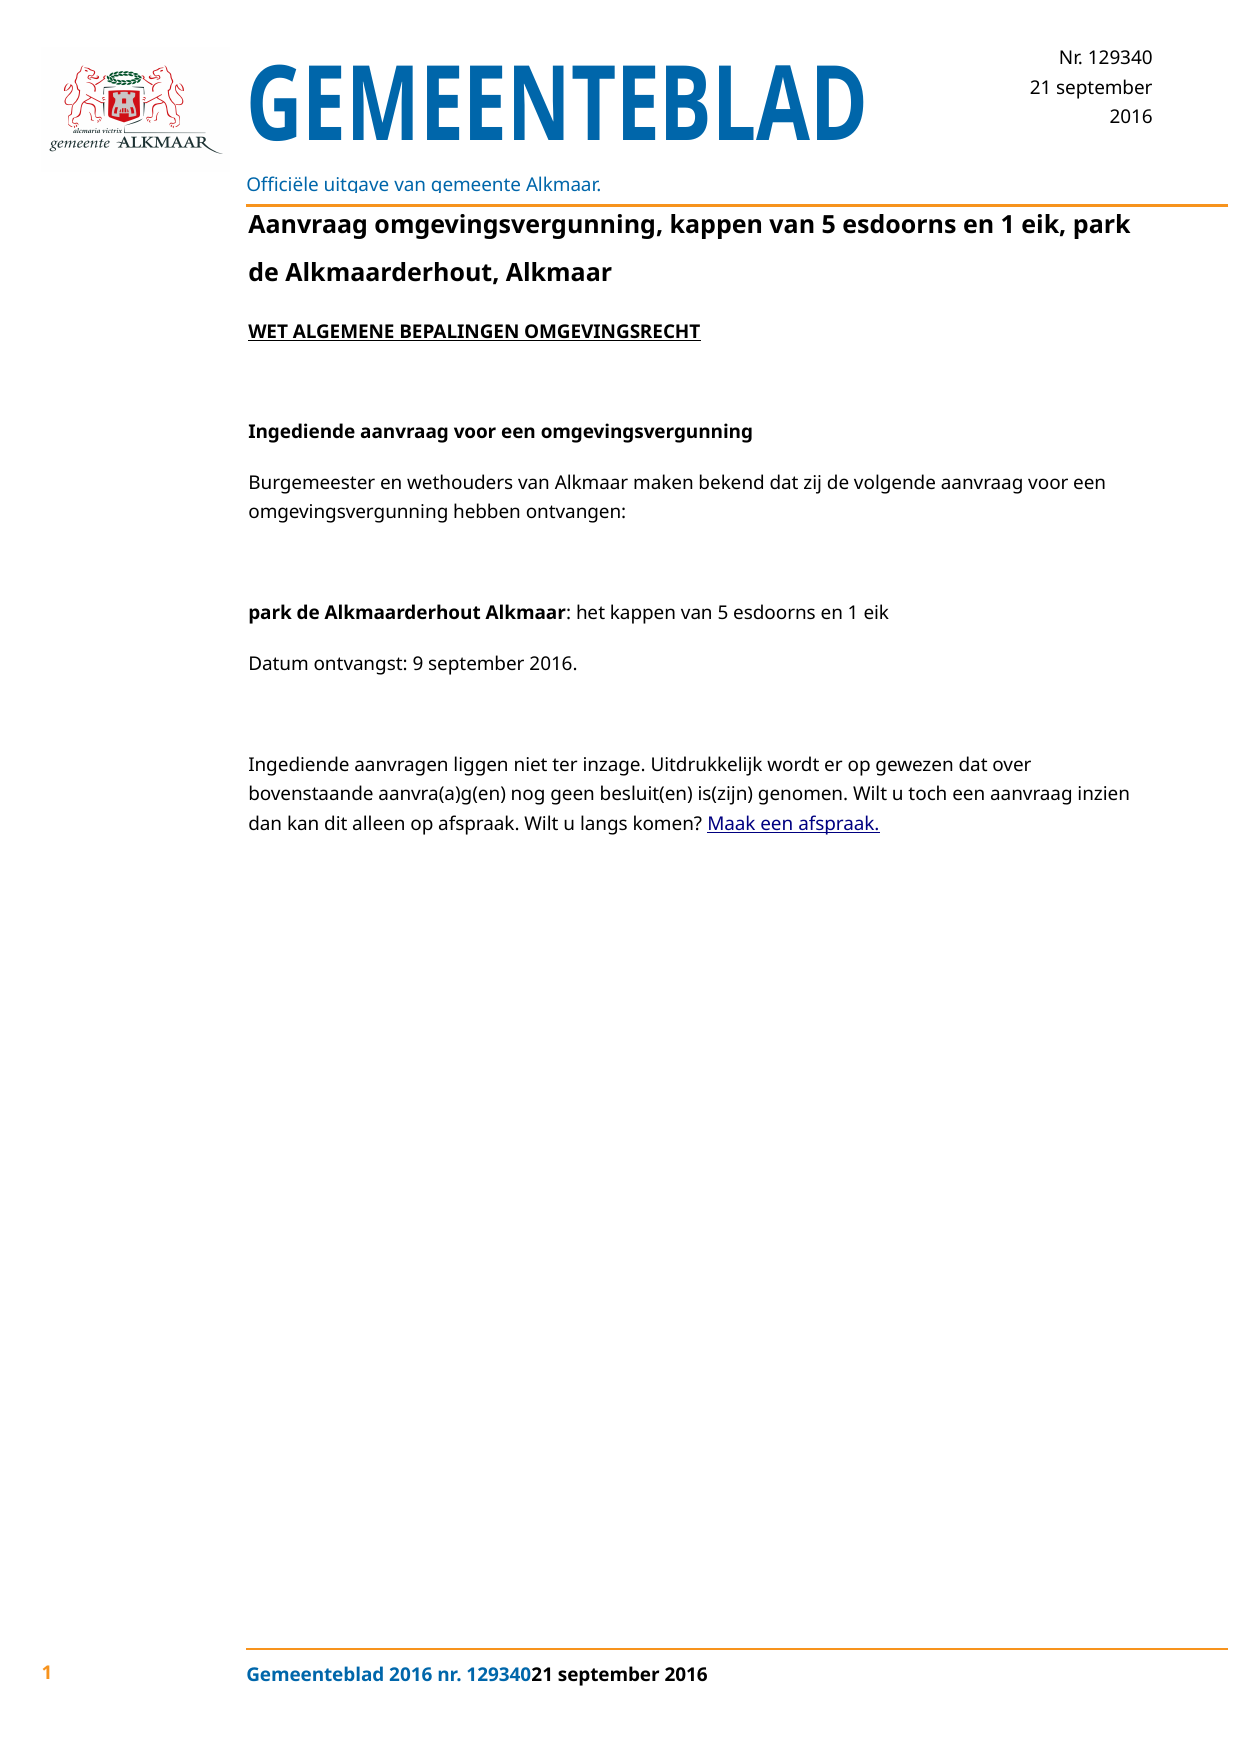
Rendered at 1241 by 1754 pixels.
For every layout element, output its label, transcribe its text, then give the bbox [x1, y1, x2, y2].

text WET ALGEMENE BEPALINGEN OMGEVINGSRECHT [248, 318, 1152, 344]
picture [41, 47, 231, 172]
text park de Alkmaarderhout Alkmaar: het kappen van 5 esdoorns en 1 eik [248, 599, 1152, 625]
text Ingediende aanvraag voor een omgevingsvergunning [248, 419, 1152, 444]
text Burgemeester en wethouders van Alkmaar maken bekend dat zij de volgende aanvraag voor een omgevingsvergunning hebben ontvangen: [248, 469, 1152, 524]
text Ingediende aanvragen liggen niet ter inzage. Uitdrukkelijk wordt er op gewezen dat over bovenstaande aanvra(a)g(en) nog geen besluit(en) is(zijn) genomen. Wilt u toch een aanvraag inzien dan kan dit alleen op afspraak. Wilt u langs komen? Maak een afspraak. [248, 751, 1152, 836]
text Datum ontvangst: 9 september 2016. [248, 650, 1152, 676]
text Aanvraag omgevingsvergunning, kappen van 5 esdoorns en 1 eik, park de Alkmaarderhout, Alkmaar [248, 207, 1152, 288]
